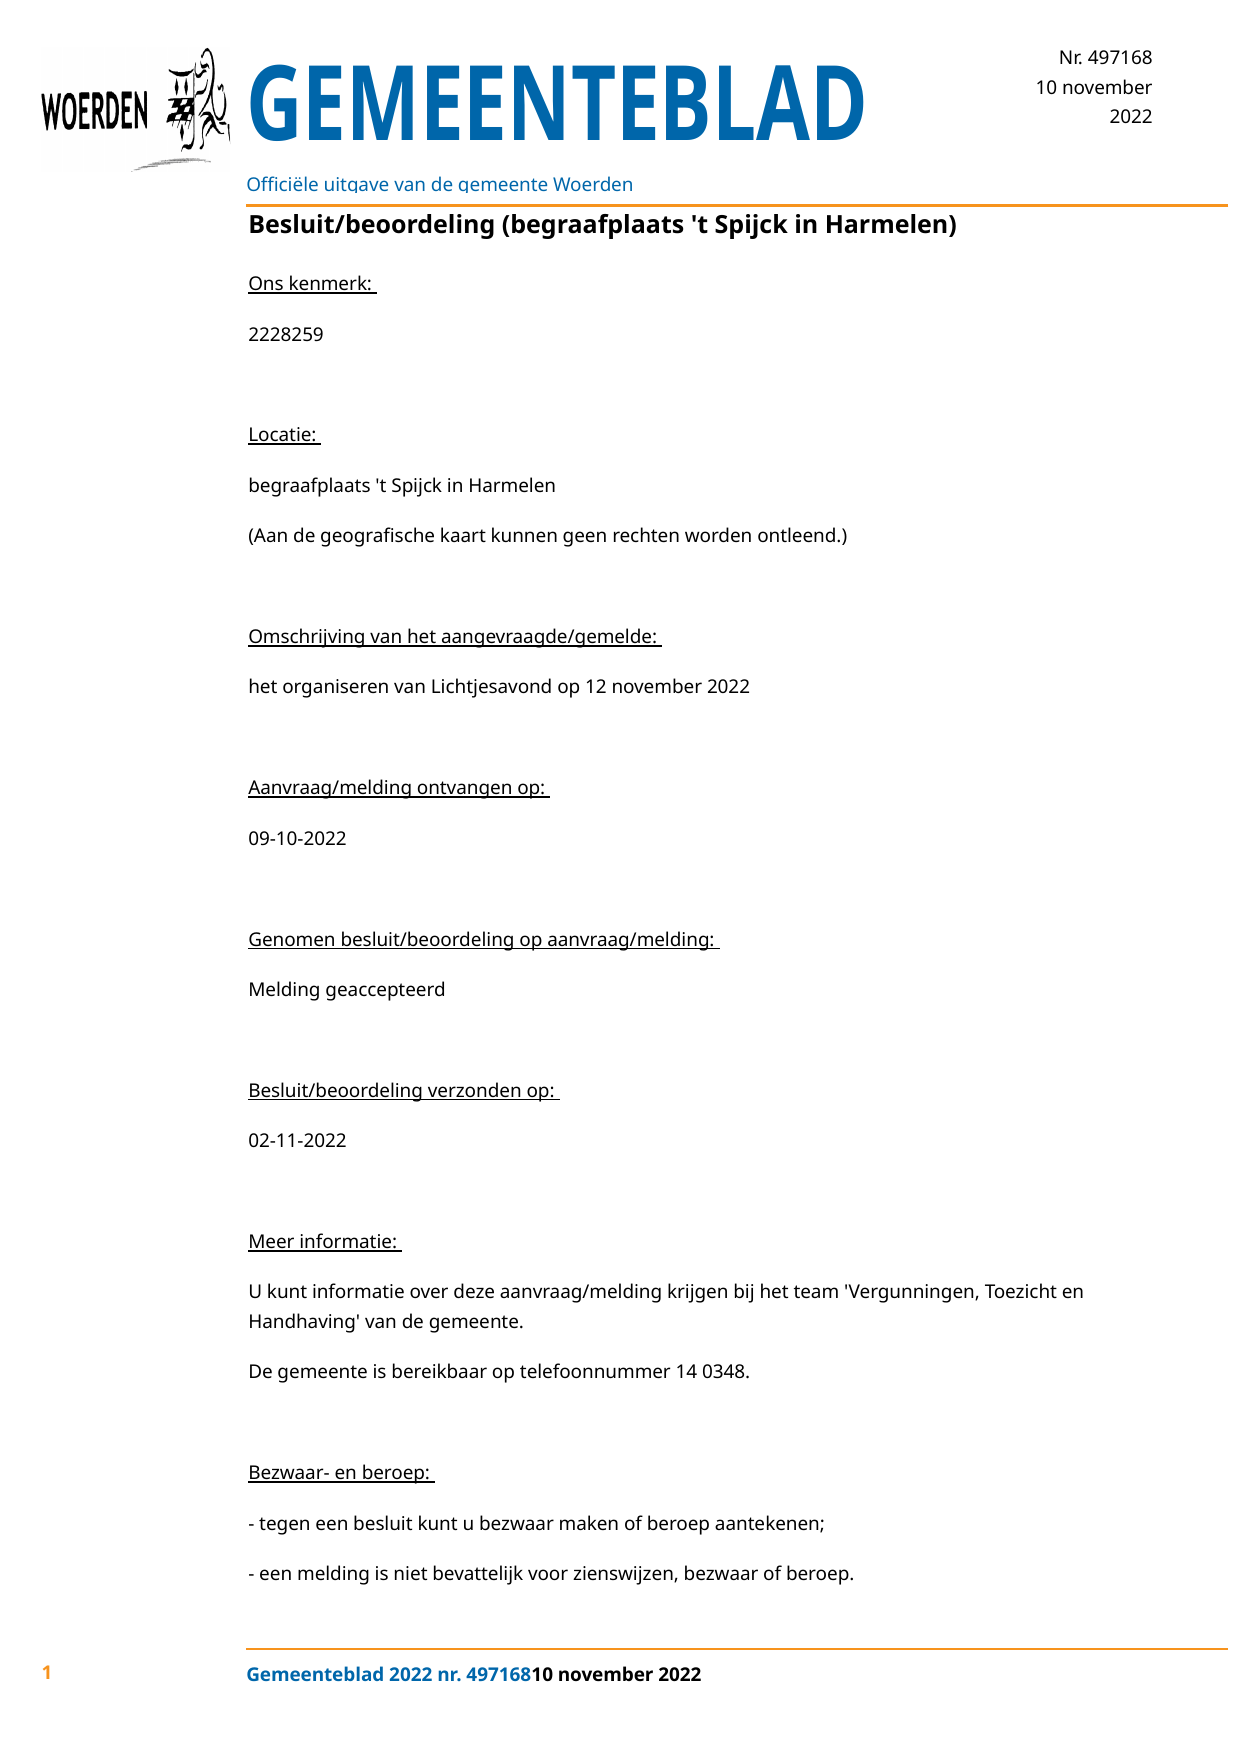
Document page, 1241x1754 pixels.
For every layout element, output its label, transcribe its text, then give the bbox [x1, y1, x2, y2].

text Locatie: [248, 422, 1152, 447]
text 2228259 [248, 321, 1152, 346]
text Omschrijving van het aangevraagde/gemelde: [248, 623, 1152, 649]
text Besluit/beoordeling verzonden op: [248, 1077, 1152, 1103]
text - tegen een besluit kunt u bezwaar maken of beroep aantekenen; [248, 1510, 1152, 1536]
text (Aan de geografische kaart kunnen geen rechten worden ontleend.) [248, 522, 1152, 548]
text Genomen besluit/beoordeling op aanvraag/melding: [248, 926, 1152, 951]
text begraafplaats 't Spijck in Harmelen [248, 472, 1152, 498]
text Aanvraag/melding ontvangen op: [248, 774, 1152, 800]
text 09-10-2022 [248, 825, 1152, 851]
text U kunt informatie over deze aanvraag/melding krijgen bij het team 'Vergunningen, Toezicht en Handhaving' van de gemeente. [248, 1279, 1152, 1334]
text 02-11-2022 [248, 1127, 1152, 1153]
picture [41, 47, 231, 172]
text Melding geaccepteerd [248, 976, 1152, 1002]
text De gemeente is bereikbaar op telefoonnummer 14 0348. [248, 1359, 1152, 1384]
text Ons kenmerk: [248, 270, 1152, 296]
text Meer informatie: [248, 1228, 1152, 1254]
text - een melding is niet bevattelijk voor zienswijzen, bezwaar of beroep. [248, 1560, 1152, 1586]
text Bezwaar- en beroep: [248, 1459, 1152, 1485]
text het organiseren van Lichtjesavond op 12 november 2022 [248, 674, 1152, 699]
text Besluit/beoordeling (begraafplaats 't Spijck in Harmelen) [248, 207, 1152, 241]
